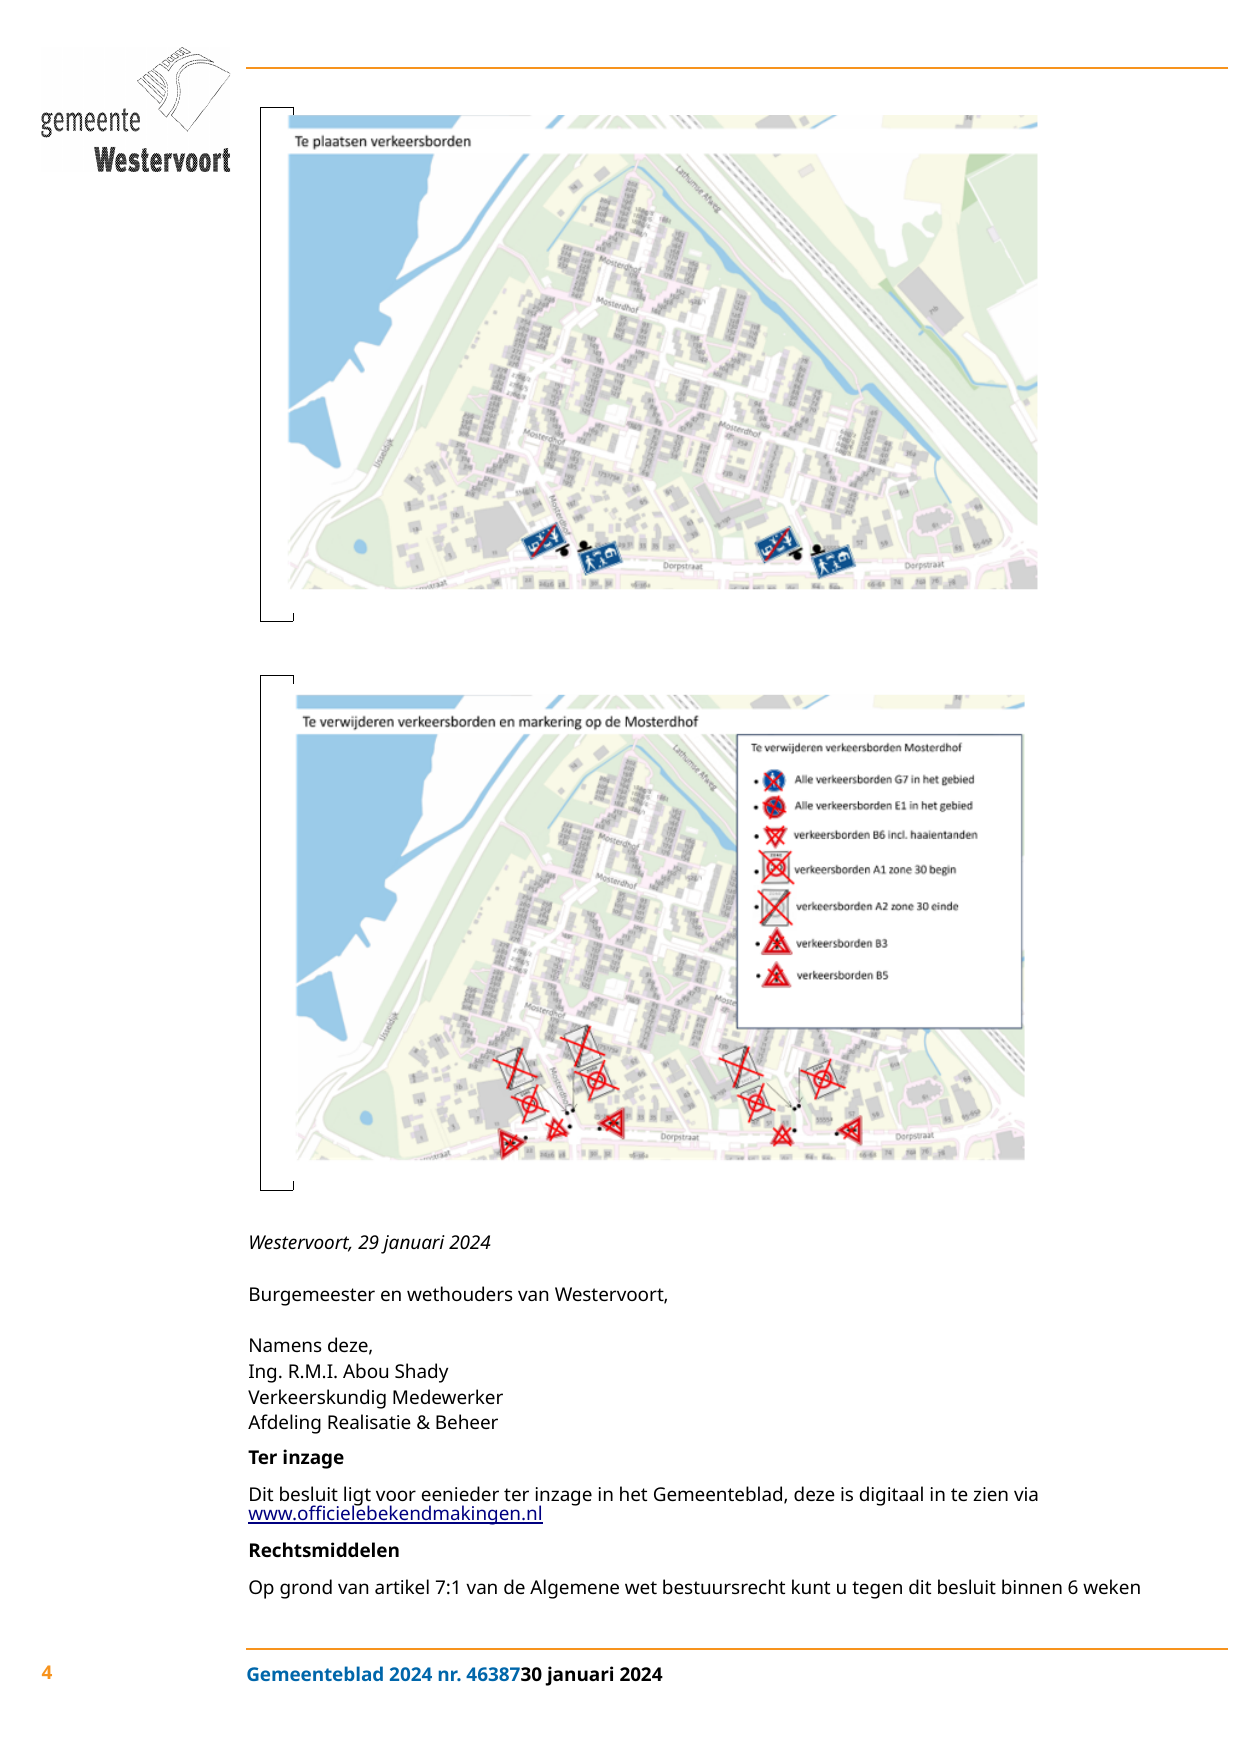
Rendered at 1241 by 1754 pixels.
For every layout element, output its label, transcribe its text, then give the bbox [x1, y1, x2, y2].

picture [41, 47, 231, 172]
text Ing. R.M.I. Abou Shady [248, 1358, 1152, 1384]
text Rechtsmiddelen [248, 1542, 1152, 1561]
text Ter inzage [248, 1449, 1152, 1468]
text Verkeerskundig Medewerker [248, 1384, 1152, 1409]
picture [268, 115, 1096, 613]
picture [268, 684, 1096, 1181]
text Afdeling Realisatie & Beheer [248, 1409, 1152, 1435]
text Op grond van artikel 7:1 van de Algemene wet bestuursrecht kunt u tegen dit besluit binnen 6 weken [248, 1579, 1152, 1598]
text Namens deze, [248, 1332, 1152, 1358]
text Burgemeester en wethouders van Westervoort, [248, 1281, 1152, 1307]
text Dit besluit ligt voor eenieder ter inzage in het Gemeenteblad, deze is digitaal in te zien via www.officielebekendmakingen.nl [248, 1486, 1152, 1524]
text Westervoort, 29 januari 2024 [248, 1229, 1152, 1255]
